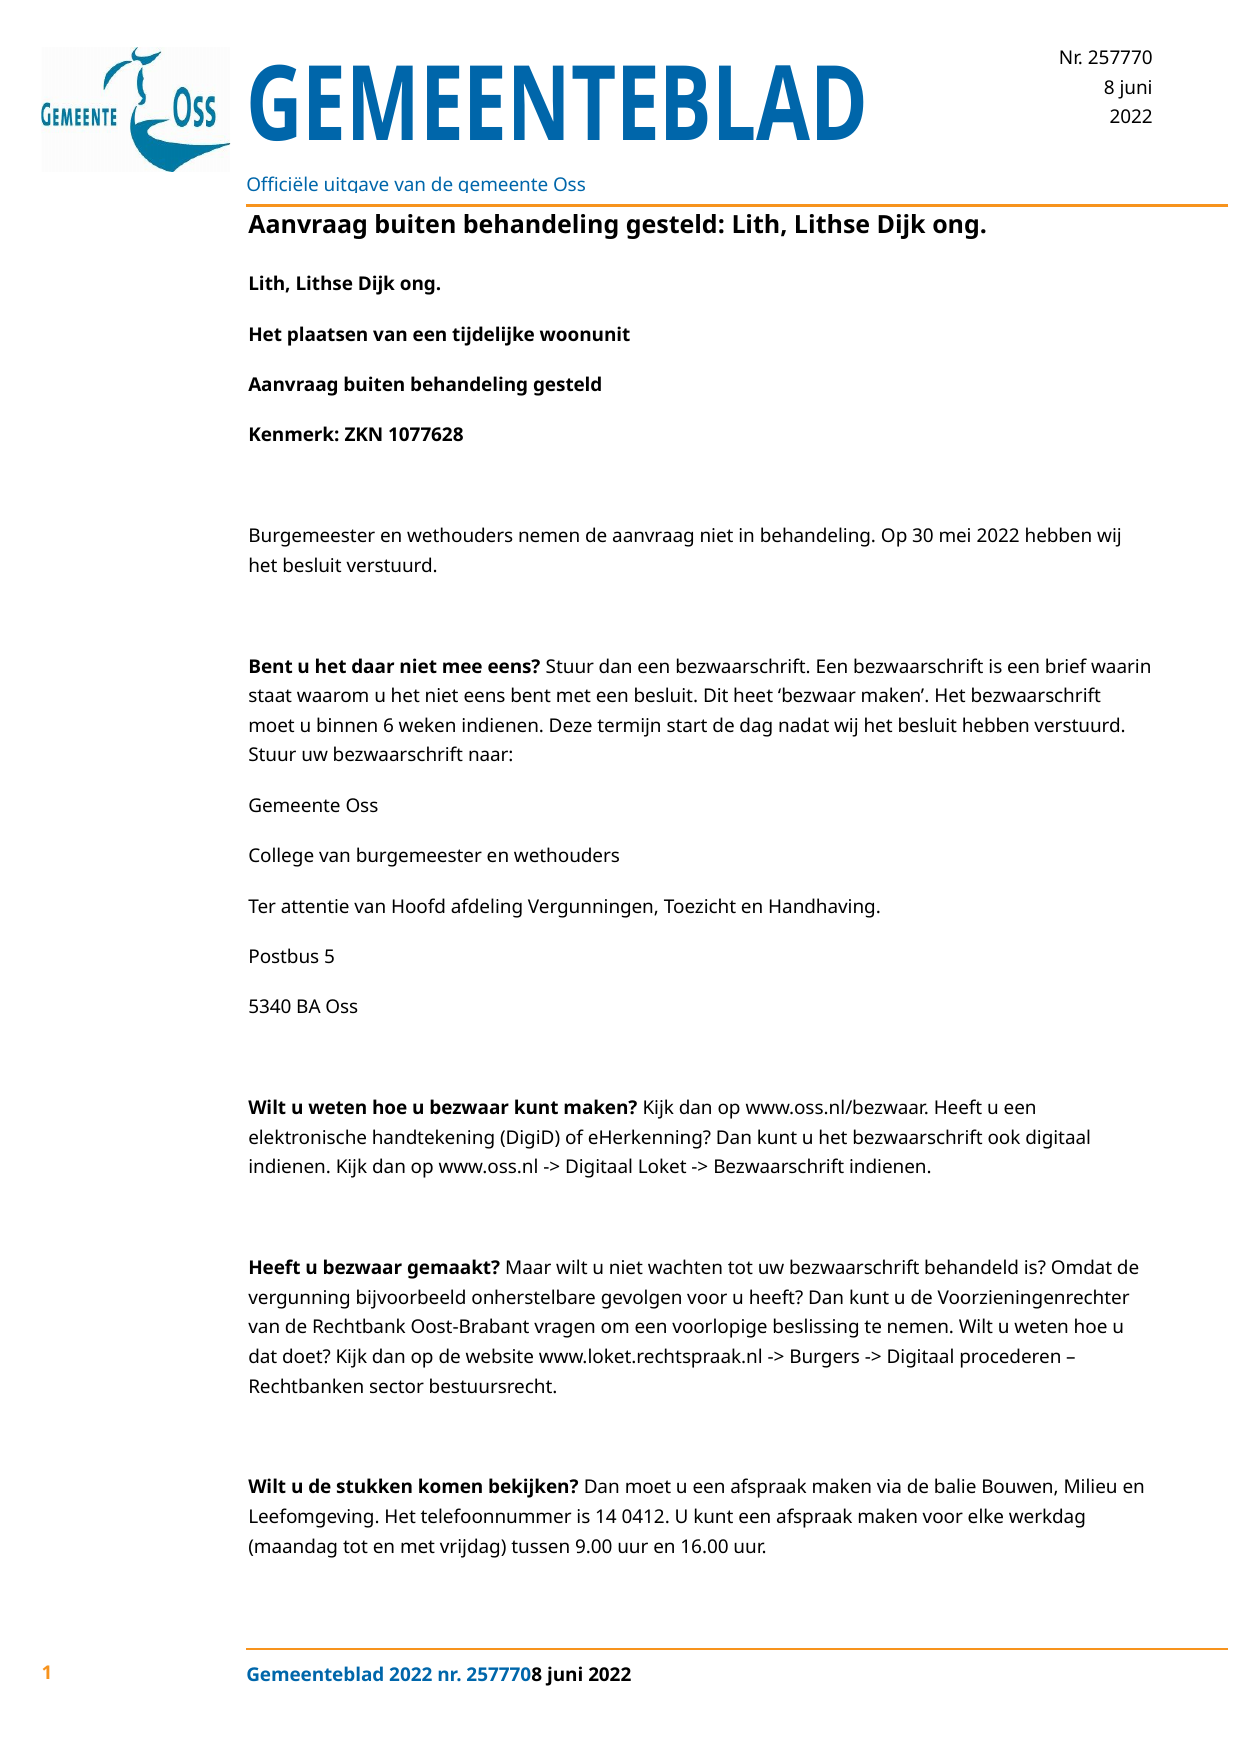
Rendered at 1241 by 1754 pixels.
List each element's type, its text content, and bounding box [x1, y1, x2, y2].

text Bent u het daar niet mee eens? Stuur dan een bezwaarschrift. Een bezwaarschrift is een brief waarin staat waarom u het niet eens bent met een besluit. Dit heet ‘bezwaar maken’. Het bezwaarschrift moet u binnen 6 weken indienen. Deze termijn start de dag nadat wij het besluit hebben verstuurd. Stuur uw bezwaarschrift naar: [248, 653, 1152, 767]
text 5340 BA Oss [248, 994, 1152, 1019]
text Lith, Lithse Dijk ong. [248, 270, 1152, 296]
text Aanvraag buiten behandeling gesteld: Lith, Lithse Dijk ong. [248, 207, 1152, 241]
text Ter attentie van Hoofd afdeling Vergunningen, Toezicht en Handhaving. [248, 893, 1152, 918]
text Burgemeester en wethouders nemen de aanvraag niet in behandeling. Op 30 mei 2022 hebben wij het besluit verstuurd. [248, 522, 1152, 578]
text Heeft u bezwaar gemaakt? Maar wilt u niet wachten tot uw bezwaarschrift behandeld is? Omdat de vergunning bijvoorbeeld onherstelbare gevolgen voor u heeft? Dan kunt u de Voorzieningenrechter van de Rechtbank Oost-Brabant vragen om een voorlopige beslissing te nemen. Wilt u weten hoe u dat doet? Kijk dan op de website www.loket.rechtspraak.nl -> Burgers -> Digitaal procederen – Rechtbanken sector bestuursrecht. [248, 1254, 1152, 1398]
text Kenmerk: ZKN 1077628 [248, 422, 1152, 447]
text Aanvraag buiten behandeling gesteld [248, 371, 1152, 397]
text Postbus 5 [248, 943, 1152, 969]
text Wilt u de stukken komen bekijken? Dan moet u een afspraak maken via de balie Bouwen, Milieu en Leefomgeving. Het telefoonnummer is 14 0412. U kunt een afspraak maken voor elke werkdag (maandag tot en met vrijdag) tussen 9.00 uur en 16.00 uur. [248, 1474, 1152, 1558]
text Gemeente Oss [248, 792, 1152, 818]
text Het plaatsen van een tijdelijke woonunit [248, 321, 1152, 346]
text College van burgemeester en wethouders [248, 842, 1152, 868]
text Wilt u weten hoe u bezwaar kunt maken? Kijk dan op www.oss.nl/bezwaar. Heeft u een elektronische handtekening (DigiD) of eHerkenning? Dan kunt u het bezwaarschrift ook digitaal indienen. Kijk dan op www.oss.nl -> Digitaal Loket -> Bezwaarschrift indienen. [248, 1094, 1152, 1179]
picture [41, 47, 231, 172]
